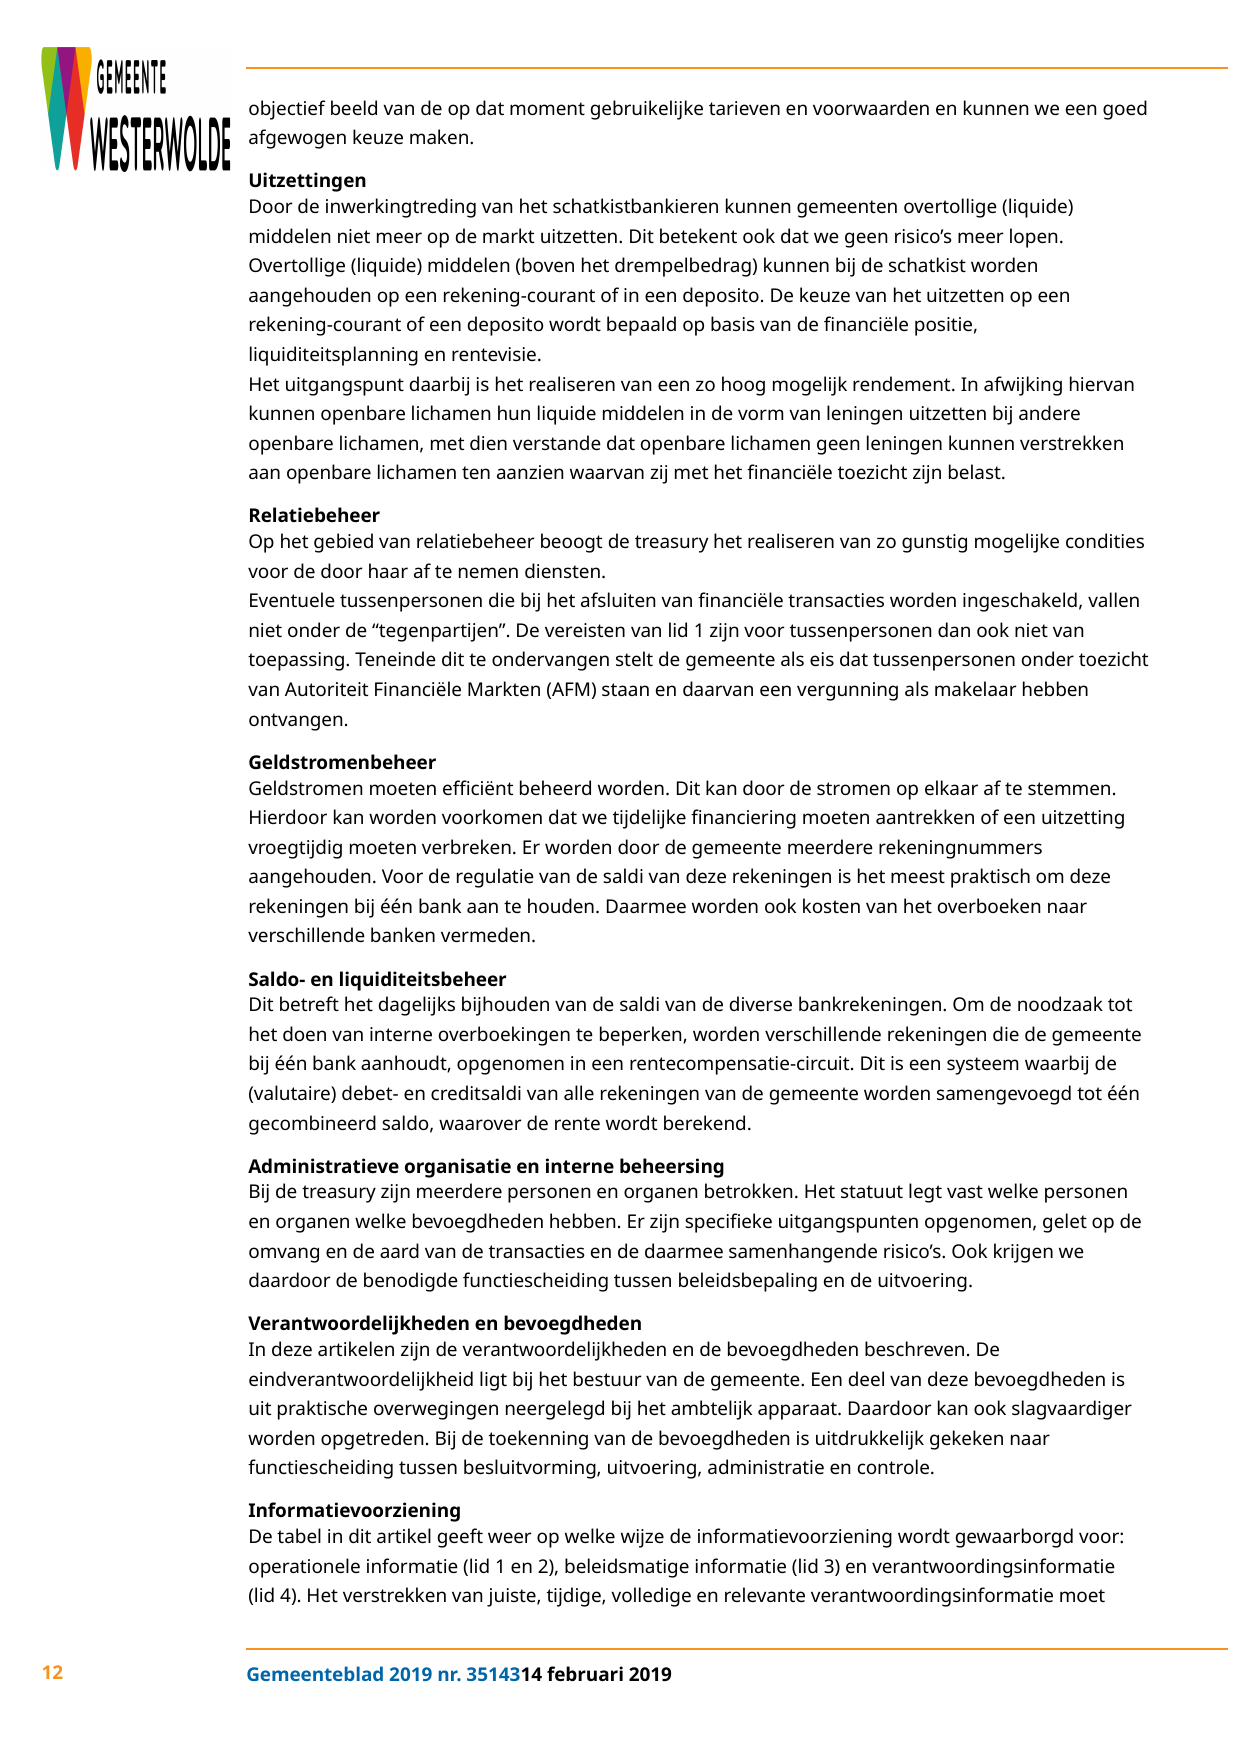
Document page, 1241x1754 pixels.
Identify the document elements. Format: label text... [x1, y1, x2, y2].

text Uitzettingen [248, 167, 1152, 193]
text Eventuele tussenpersonen die bij het afsluiten van financiële transacties worden ingeschakeld, vallen niet onder de “tegenpartijen”. De vereisten van lid 1 zijn voor tussenpersonen dan ook niet van toepassing. Teneinde dit te ondervangen stelt de gemeente als eis dat tussenpersonen onder toezicht van Autoriteit Financiële Markten (AFM) staan en daarvan een vergunning als makelaar hebben ontvangen. [248, 587, 1152, 732]
text Door de inwerkingtreding van het schatkistbankieren kunnen gemeenten overtollige (liquide) middelen niet meer op de markt uitzetten. Dit betekent ook dat we geen risico’s meer lopen. Overtollige (liquide) middelen (boven het drempelbedrag) kunnen bij de schatkist worden aangehouden op een rekening-courant of in een deposito. De keuze van het uitzetten op een rekening-courant of een deposito wordt bepaald op basis van de financiële positie, liquiditeitsplanning en rentevisie. [248, 193, 1152, 367]
text Relatiebeheer [248, 503, 1152, 528]
text Het uitgangspunt daarbij is het realiseren van een zo hoog mogelijk rendement. In afwijking hiervan kunnen openbare lichamen hun liquide middelen in de vorm van leningen uitzetten bij andere openbare lichamen, met dien verstande dat openbare lichamen geen leningen kunnen verstrekken aan openbare lichamen ten aanzien waarvan zij met het financiële toezicht zijn belast. [248, 371, 1152, 485]
picture [41, 47, 231, 172]
text In deze artikelen zijn de verantwoordelijkheden en de bevoegdheden beschreven. De eindverantwoordelijkheid ligt bij het bestuur van de gemeente. Een deel van deze bevoegdheden is uit praktische overwegingen neergelegd bij het ambtelijk apparaat. Daardoor kan ook slagvaardiger worden opgetreden. Bij de toekenning van de bevoegdheden is uitdrukkelijk gekeken naar functiescheiding tussen besluitvorming, uitvoering, administratie en controle. [248, 1336, 1152, 1480]
text Dit betreft het dagelijks bijhouden van de saldi van de diverse bankrekeningen. Om de noodzaak tot het doen van interne overboekingen te beperken, worden verschillende rekeningen die de gemeente bij één bank aanhoudt, opgenomen in een rentecompensatie-circuit. Dit is een systeem waarbij de (valutaire) debet- en creditsaldi van alle rekeningen van de gemeente worden samengevoegd tot één gecombineerd saldo, waarover de rente wordt berekend. [248, 991, 1152, 1136]
text De tabel in dit artikel geeft weer op welke wijze de informatievoorziening wordt gewaarborgd voor: operationele informatie (lid 1 en 2), beleidsmatige informatie (lid 3) en verantwoordingsinformatie (lid 4). Het verstrekken van juiste, tijdige, volledige en relevante verantwoordingsinformatie moet [248, 1523, 1152, 1608]
text Bij de treasury zijn meerdere personen en organen betrokken. Het statuut legt vast welke personen en organen welke bevoegdheden hebben. Er zijn specifieke uitgangspunten opgenomen, gelet op de omvang en de aard van de transacties en de daarmee samenhangende risico’s. Ook krijgen we daardoor de benodigde functiescheiding tussen beleidsbepaling en de uitvoering. [248, 1179, 1152, 1293]
text Op het gebied van relatiebeheer beoogt de treasury het realiseren van zo gunstig mogelijke condities voor de door haar af te nemen diensten. [248, 528, 1152, 584]
text Informatievoorziening [248, 1498, 1152, 1523]
text Geldstromen moeten efficiënt beheerd worden. Dit kan door de stromen op elkaar af te stemmen. Hierdoor kan worden voorkomen dat we tijdelijke financiering moeten aantrekken of een uitzetting vroegtijdig moeten verbreken. Er worden door de gemeente meerdere rekeningnummers aangehouden. Voor de regulatie van de saldi van deze rekeningen is het meest praktisch om deze rekeningen bij één bank aan te houden. Daarmee worden ook kosten van het overboeken naar verschillende banken vermeden. [248, 775, 1152, 948]
text Verantwoordelijkheden en bevoegdheden [248, 1311, 1152, 1336]
text Saldo- en liquiditeitsbeheer [248, 966, 1152, 991]
text Administratieve organisatie en interne beheersing [248, 1153, 1152, 1179]
text objectief beeld van de op dat moment gebruikelijke tarieven en voorwaarden en kunnen we een goed afgewogen keuze maken. [248, 95, 1152, 150]
text Geldstromenbeheer [248, 749, 1152, 775]
